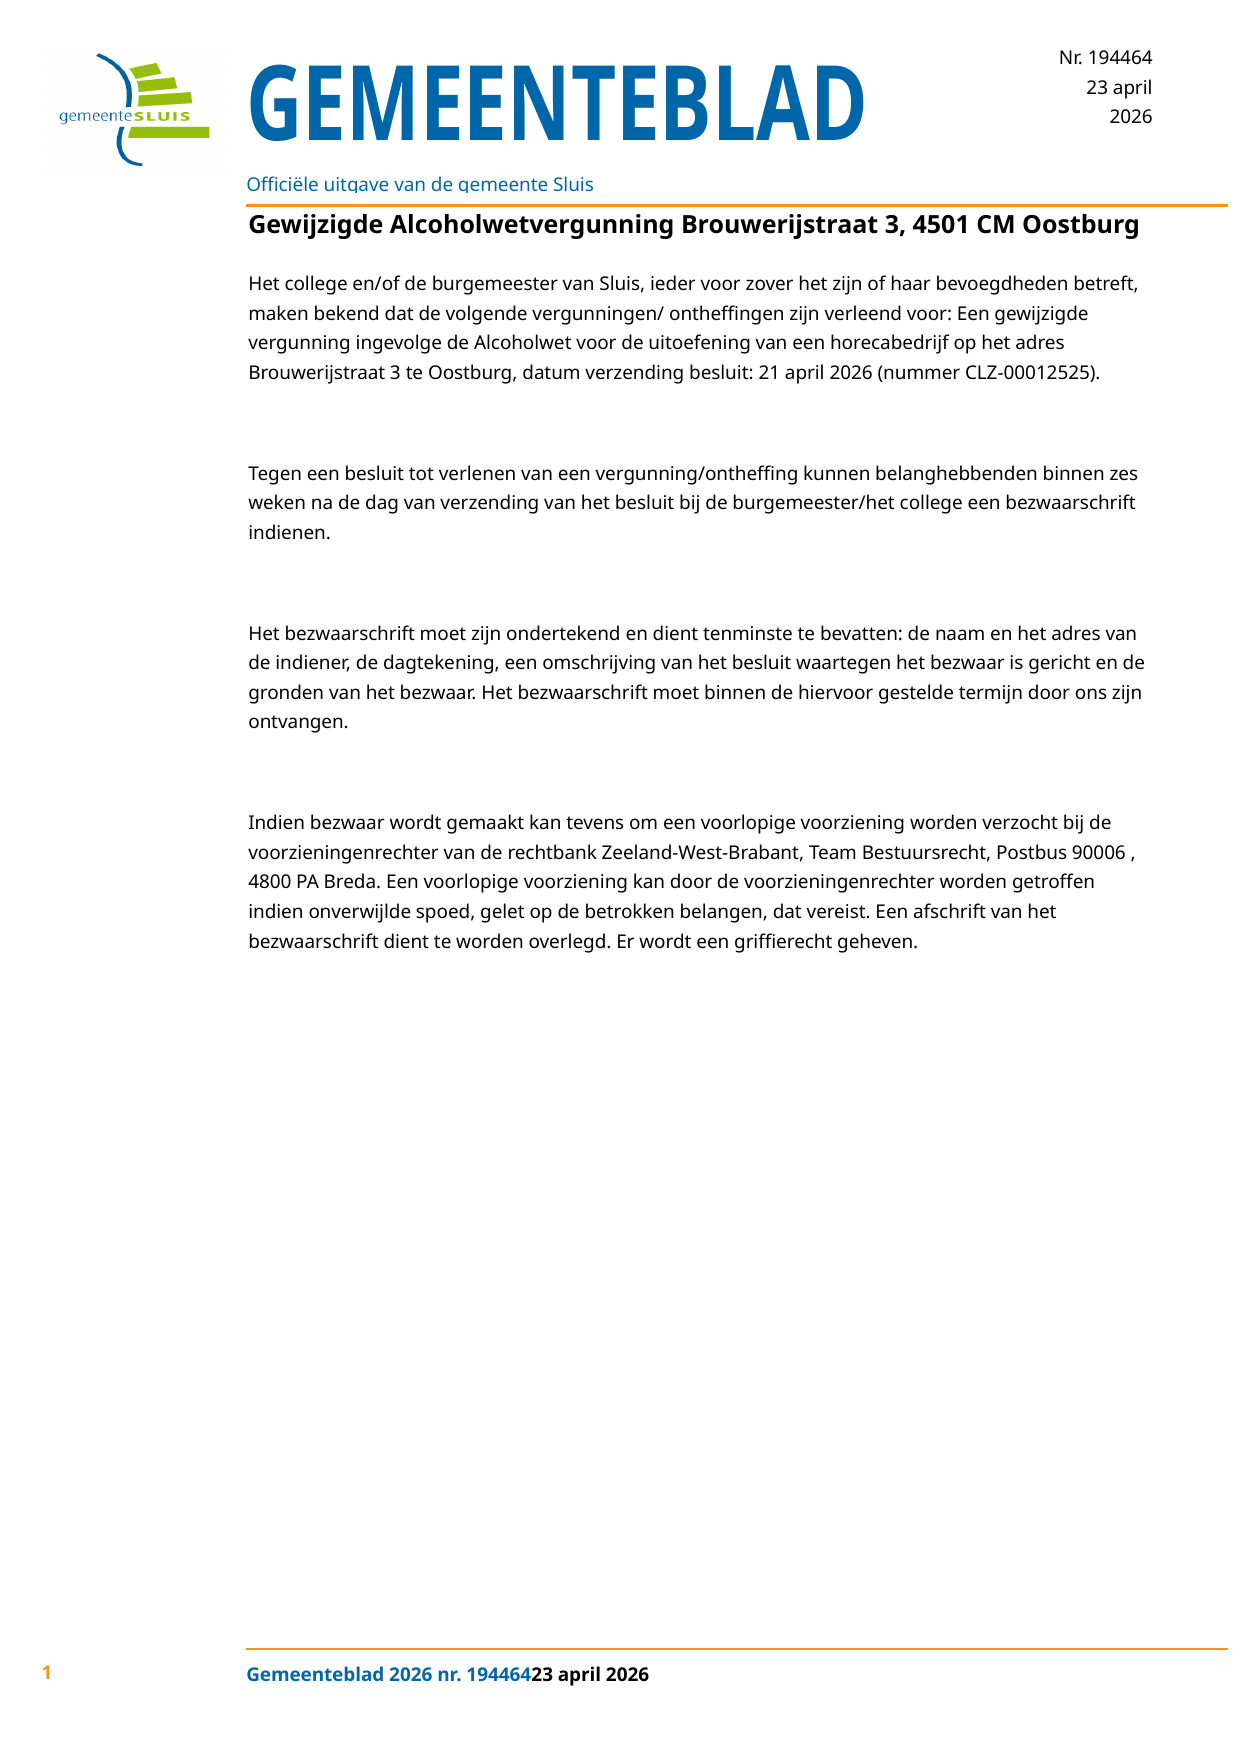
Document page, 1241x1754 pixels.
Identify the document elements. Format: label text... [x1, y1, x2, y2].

text Tegen een besluit tot verlenen van een vergunning/ontheffing kunnen belanghebbenden binnen zes weken na de dag van verzending van het besluit bij de burgemeester/het college een bezwaarschrift indienen. [248, 460, 1152, 545]
text Het bezwaarschrift moet zijn ondertekend en dient tenminste te bevatten: de naam en het adres van de indiener, de dagtekening, een omschrijving van het besluit waartegen het bezwaar is gericht en de gronden van het bezwaar. Het bezwaarschrift moet binnen de hiervoor gestelde termijn door ons zijn ontvangen. [248, 620, 1152, 734]
text Indien bezwaar wordt gemaakt kan tevens om een voorlopige voorziening worden verzocht bij de voorzieningenrechter van de rechtbank Zeeland-West-Brabant, Team Bestuursrecht, Postbus 90006 , 4800 PA Breda. Een voorlopige voorziening kan door de voorzieningenrechter worden getroffen indien onverwijlde spoed, gelet op de betrokken belangen, dat vereist. Een afschrift van het bezwaarschrift dient te worden overlegd. Er wordt een griffierecht geheven. [248, 809, 1152, 953]
picture [41, 47, 231, 172]
text Het college en/of de burgemeester van Sluis, ieder voor zover het zijn of haar bevoegdheden betreft, maken bekend dat de volgende vergunningen/ ontheffingen zijn verleend voor: Een gewijzigde vergunning ingevolge de Alcoholwet voor de uitoefening van een horecabedrijf op het adres Brouwerijstraat 3 te Oostburg, datum verzending besluit: 21 april 2026 (nummer CLZ-00012525). [248, 270, 1152, 385]
text Gewijzigde Alcoholwetvergunning Brouwerijstraat 3, 4501 CM Oostburg [248, 207, 1152, 241]
